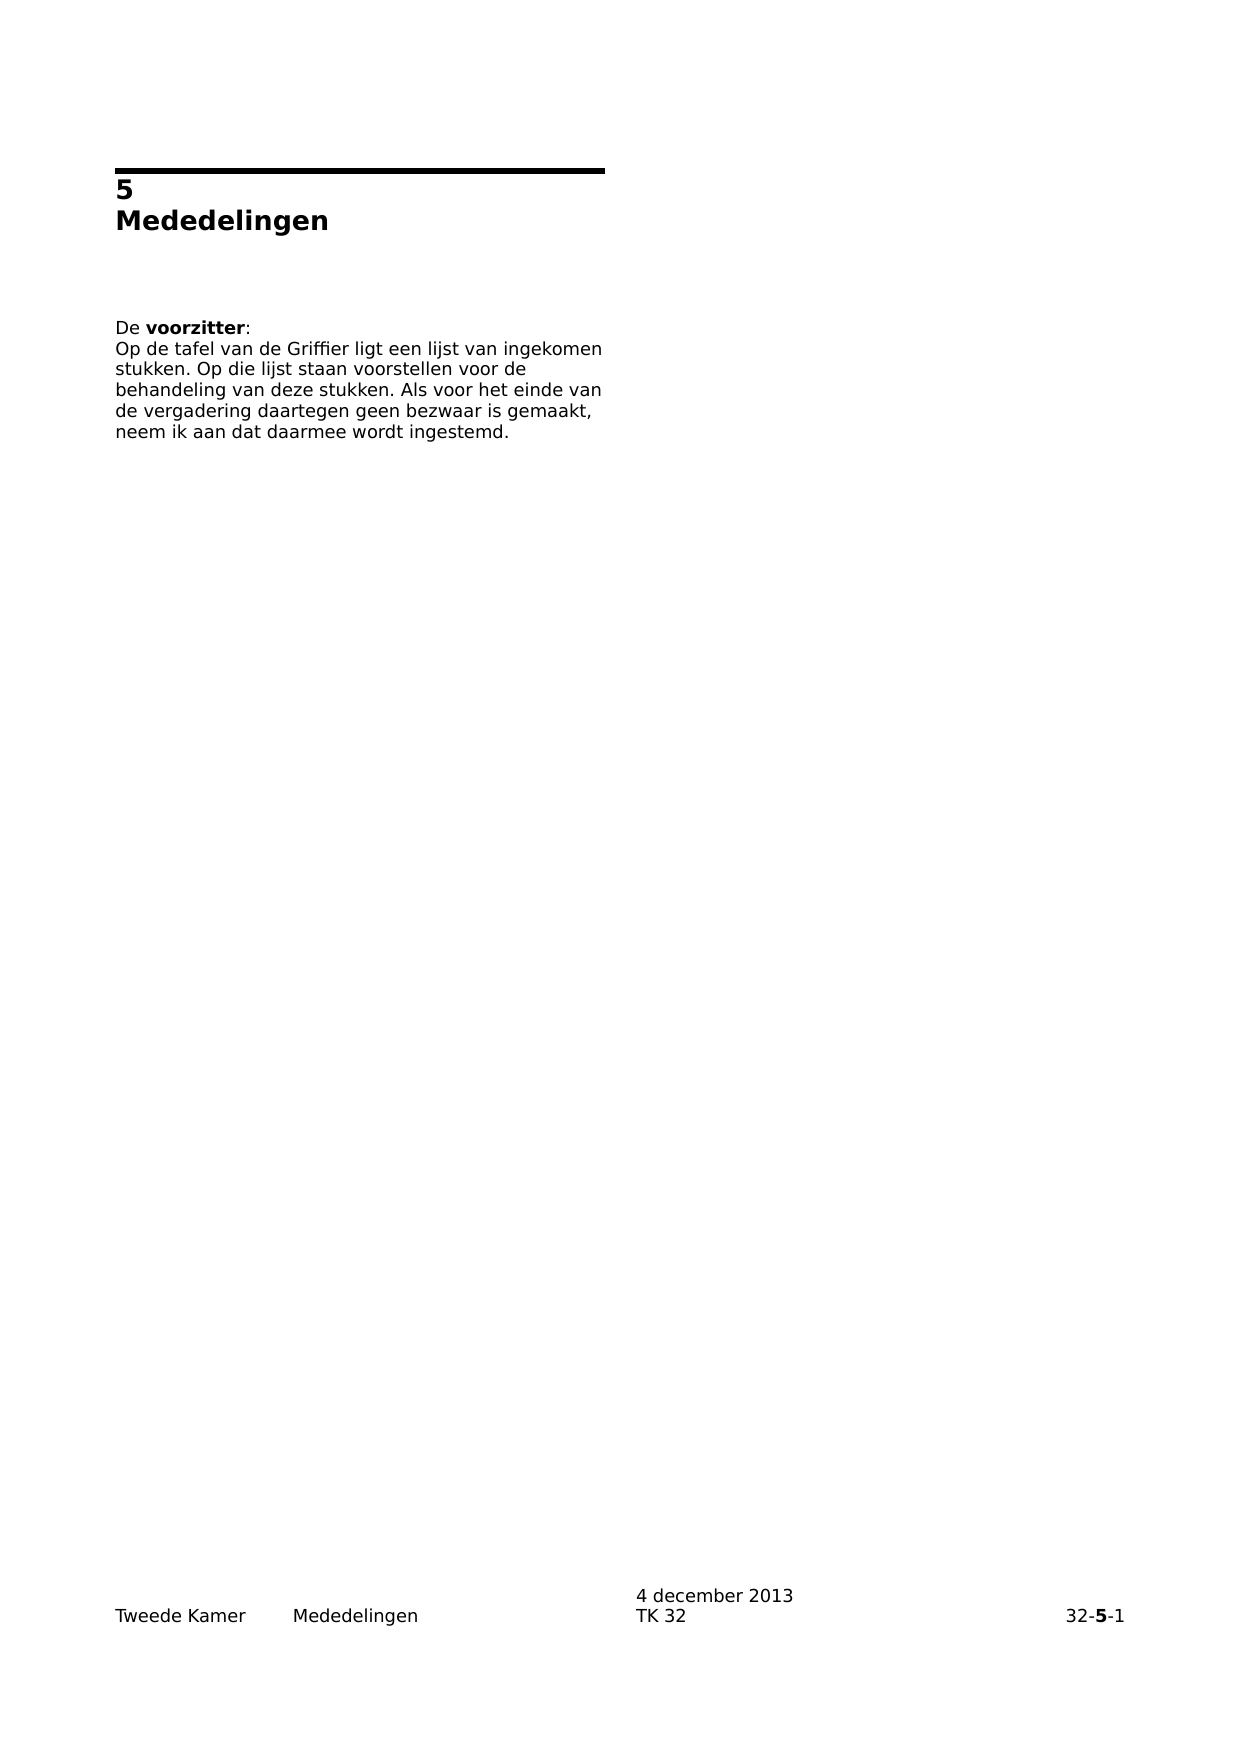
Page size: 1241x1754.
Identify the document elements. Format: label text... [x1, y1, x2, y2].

text De voorzitter: [115, 318, 605, 338]
text Op de tafel van de Griffier ligt een lijst van ingekomen stukken. Op die lijst staan voorstellen voor de behandeling van deze stukken. Als voor het einde van de vergadering daartegen geen bezwaar is gemaakt, neem ik aan dat daarmee wordt ingestemd. [115, 338, 605, 442]
title 5 Mededelingen [115, 174, 605, 237]
